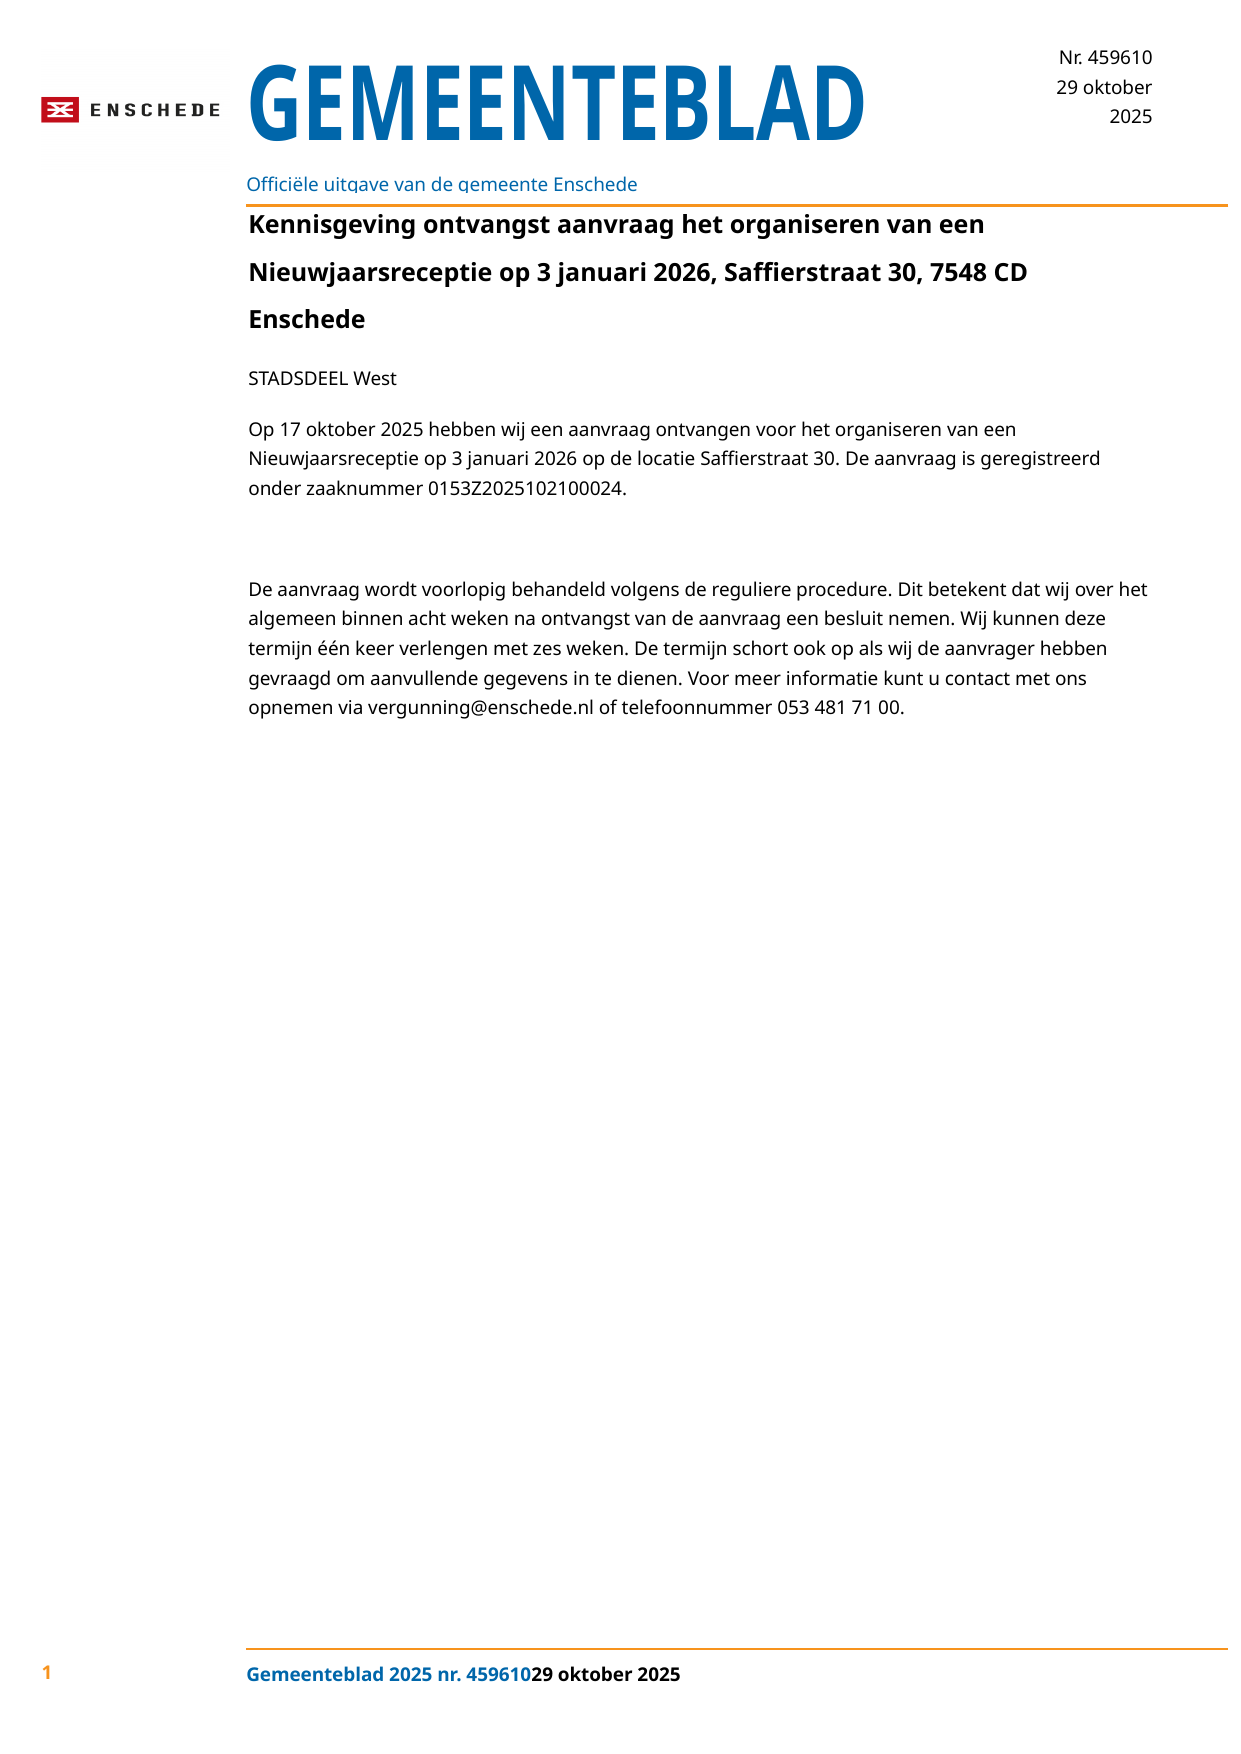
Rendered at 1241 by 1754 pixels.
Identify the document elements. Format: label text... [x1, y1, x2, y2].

text Op 17 oktober 2025 hebben wij een aanvraag ontvangen voor het organiseren van een Nieuwjaarsreceptie op 3 januari 2026 op de locatie Saffierstraat 30. De aanvraag is geregistreerd onder zaaknummer 0153Z2025102100024. [248, 416, 1152, 501]
text STADSDEEL West [248, 366, 1152, 391]
text De aanvraag wordt voorlopig behandeld volgens de reguliere procedure. Dit betekent dat wij over het algemeen binnen acht weken na ontvangst van de aanvraag een besluit nemen. Wij kunnen deze termijn één keer verlengen met zes weken. De termijn schort ook op als wij de aanvrager hebben gevraagd om aanvullende gegevens in te dienen. Voor meer informatie kunt u contact met ons opnemen via vergunning@enschede.nl of telefoonnummer 053 481 71 00. [248, 576, 1152, 720]
picture [41, 47, 231, 172]
text Kennisgeving ontvangst aanvraag het organiseren van een Nieuwjaarsreceptie op 3 januari 2026, Saffierstraat 30, 7548 CD Enschede [248, 207, 1152, 336]
